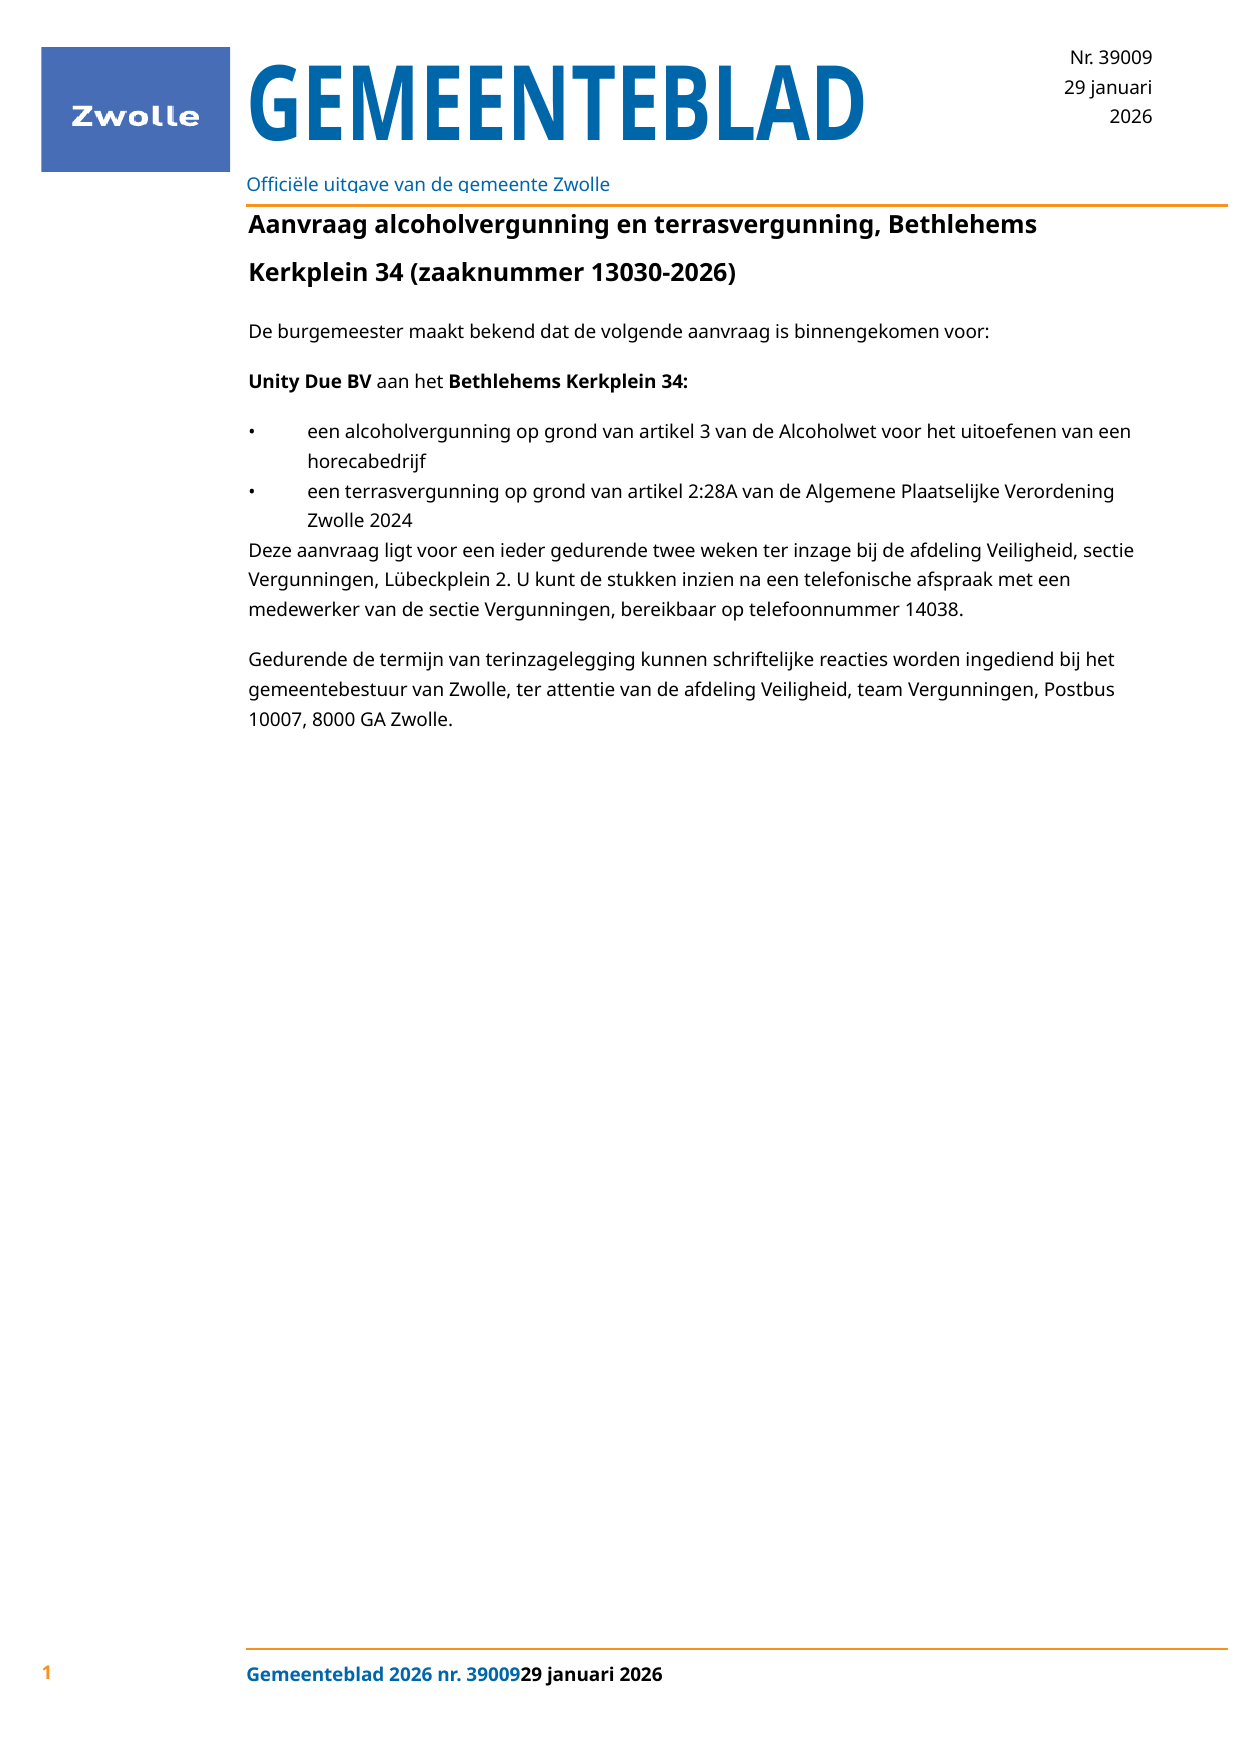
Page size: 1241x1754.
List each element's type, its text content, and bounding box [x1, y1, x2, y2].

list een alcoholvergunning op grond van artikel 3 van de Alcoholwet voor het uitoefenen van een horecabedrijf [248, 419, 1152, 474]
text Aanvraag alcoholvergunning en terrasvergunning, Bethlehems Kerkplein 34 (zaaknummer 13030-2026) [248, 207, 1152, 288]
text Deze aanvraag ligt voor een ieder gedurende twee weken ter inzage bij de afdeling Veiligheid, sectie Vergunningen, Lübeckplein 2. U kunt de stukken inzien na een telefonische afspraak met een medewerker van de sectie Vergunningen, bereikbaar op telefoonnummer 14038. [248, 537, 1152, 622]
text De burgemeester maakt bekend dat de volgende aanvraag is binnengekomen voor: [248, 318, 1152, 344]
text Gedurende de termijn van terinzagelegging kunnen schriftelijke reacties worden ingediend bij het gemeentebestuur van Zwolle, ter attentie van de afdeling Veiligheid, team Vergunningen, Postbus 10007, 8000 GA Zwolle. [248, 647, 1152, 732]
picture [41, 47, 231, 172]
list een terrasvergunning op grond van artikel 2:28A van de Algemene Plaatselijke Verordening Zwolle 2024 [248, 478, 1152, 533]
text Unity Due BV aan het Bethlehems Kerkplein 34: [248, 368, 1152, 394]
